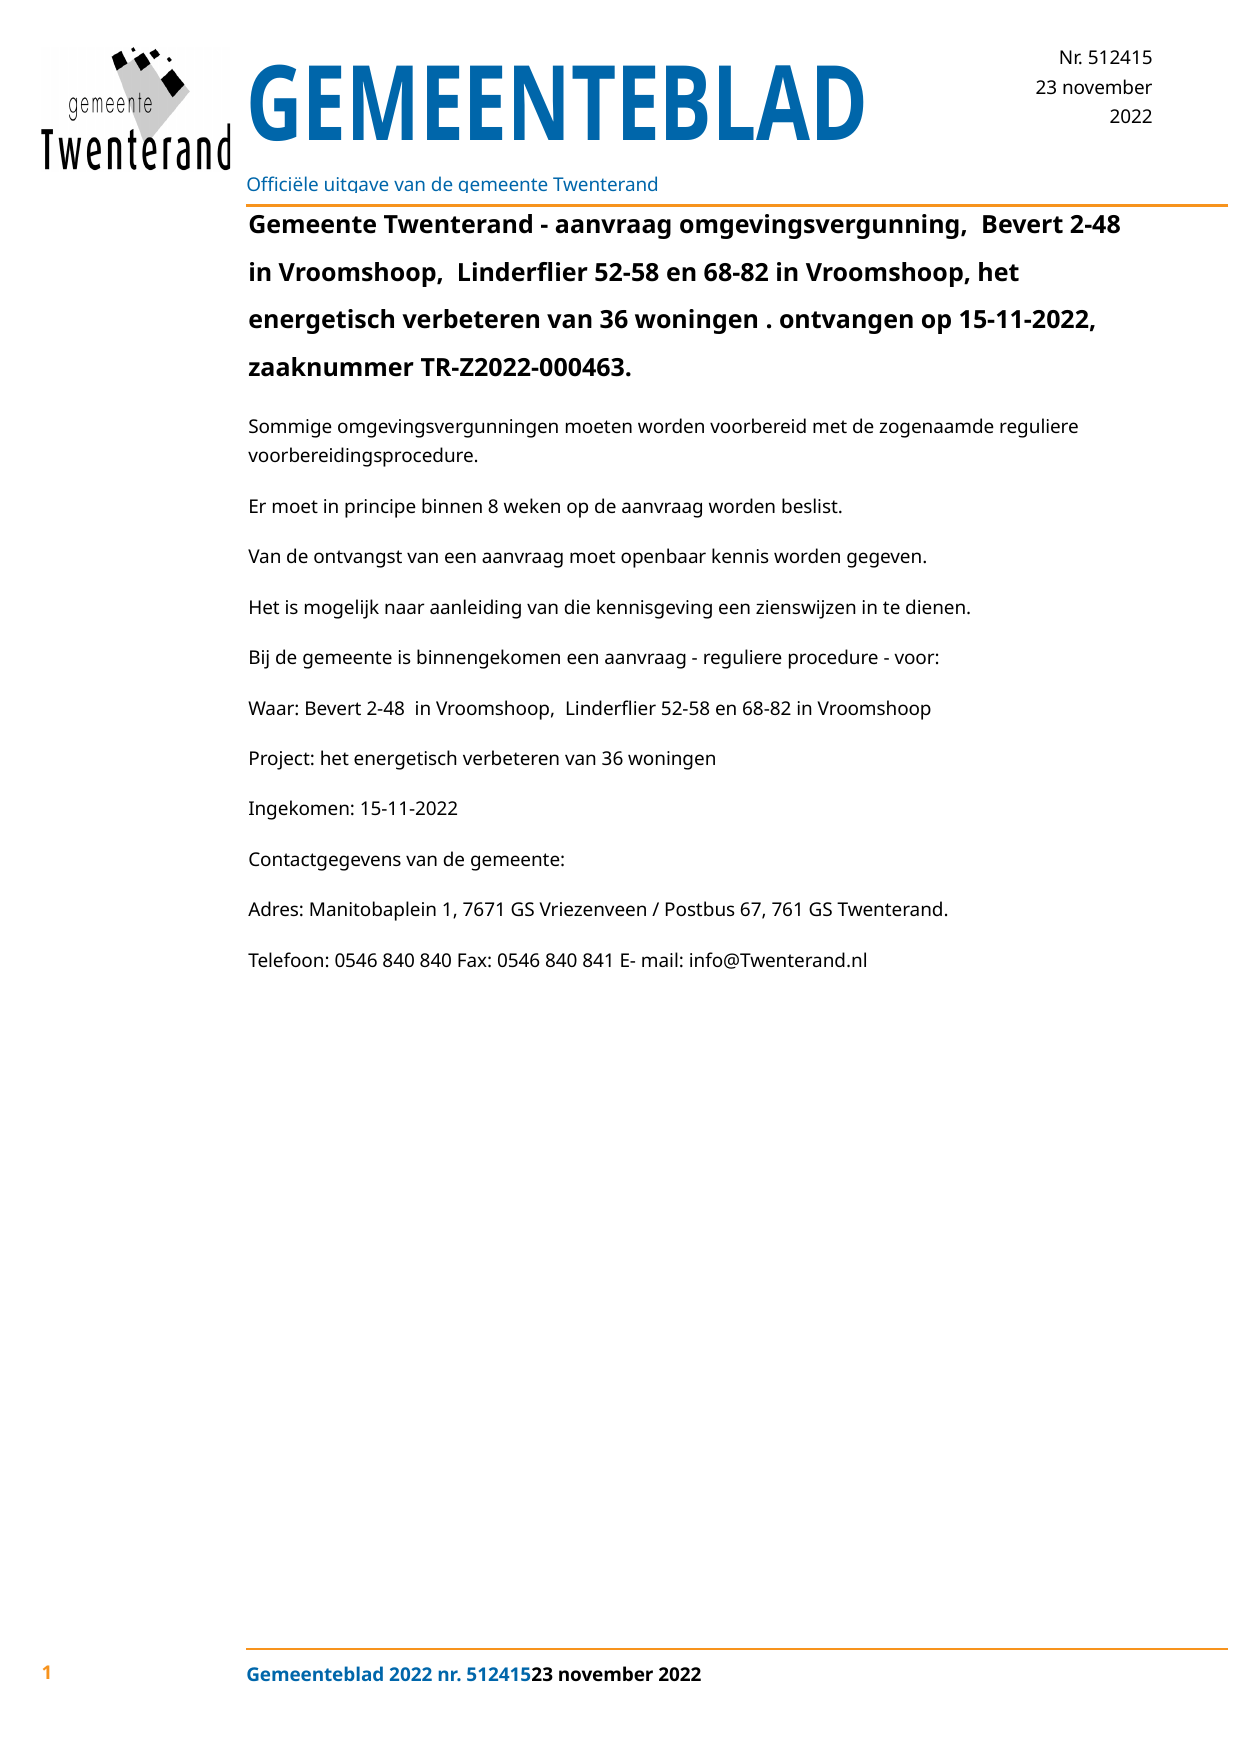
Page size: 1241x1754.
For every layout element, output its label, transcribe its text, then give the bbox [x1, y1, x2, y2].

text Adres: Manitobaplein 1, 7671 GS Vriezenveen / Postbus 67, 761 GS Twenterand. [248, 896, 1152, 922]
text Het is mogelijk naar aanleiding van die kennisgeving een zienswijzen in te dienen. [248, 594, 1152, 620]
text Gemeente Twenterand - aanvraag omgevingsvergunning, Bevert 2-48 in Vroomshoop, Linderflier 52-58 en 68-82 in Vroomshoop, het energetisch verbeteren van 36 woningen . ontvangen op 15-11-2022, zaaknummer TR-Z2022-000463. [248, 207, 1152, 384]
text Ingekomen: 15-11-2022 [248, 796, 1152, 821]
text Contactgegevens van de gemeente: [248, 846, 1152, 872]
text Project: het energetisch verbeteren van 36 woningen [248, 745, 1152, 771]
text Er moet in principe binnen 8 weken op de aanvraag worden beslist. [248, 493, 1152, 519]
text Sommige omgevingsvergunningen moeten worden voorbereid met de zogenaamde reguliere voorbereidingsprocedure. [248, 413, 1152, 468]
text Telefoon: 0546 840 840 Fax: 0546 840 841 E- mail: info@Twenterand.nl [248, 947, 1152, 973]
text Waar: Bevert 2-48 in Vroomshoop, Linderflier 52-58 en 68-82 in Vroomshoop [248, 695, 1152, 721]
text Van de ontvangst van een aanvraag moet openbaar kennis worden gegeven. [248, 543, 1152, 569]
text Bij de gemeente is binnengekomen een aanvraag - reguliere procedure - voor: [248, 644, 1152, 670]
picture [41, 47, 231, 172]
